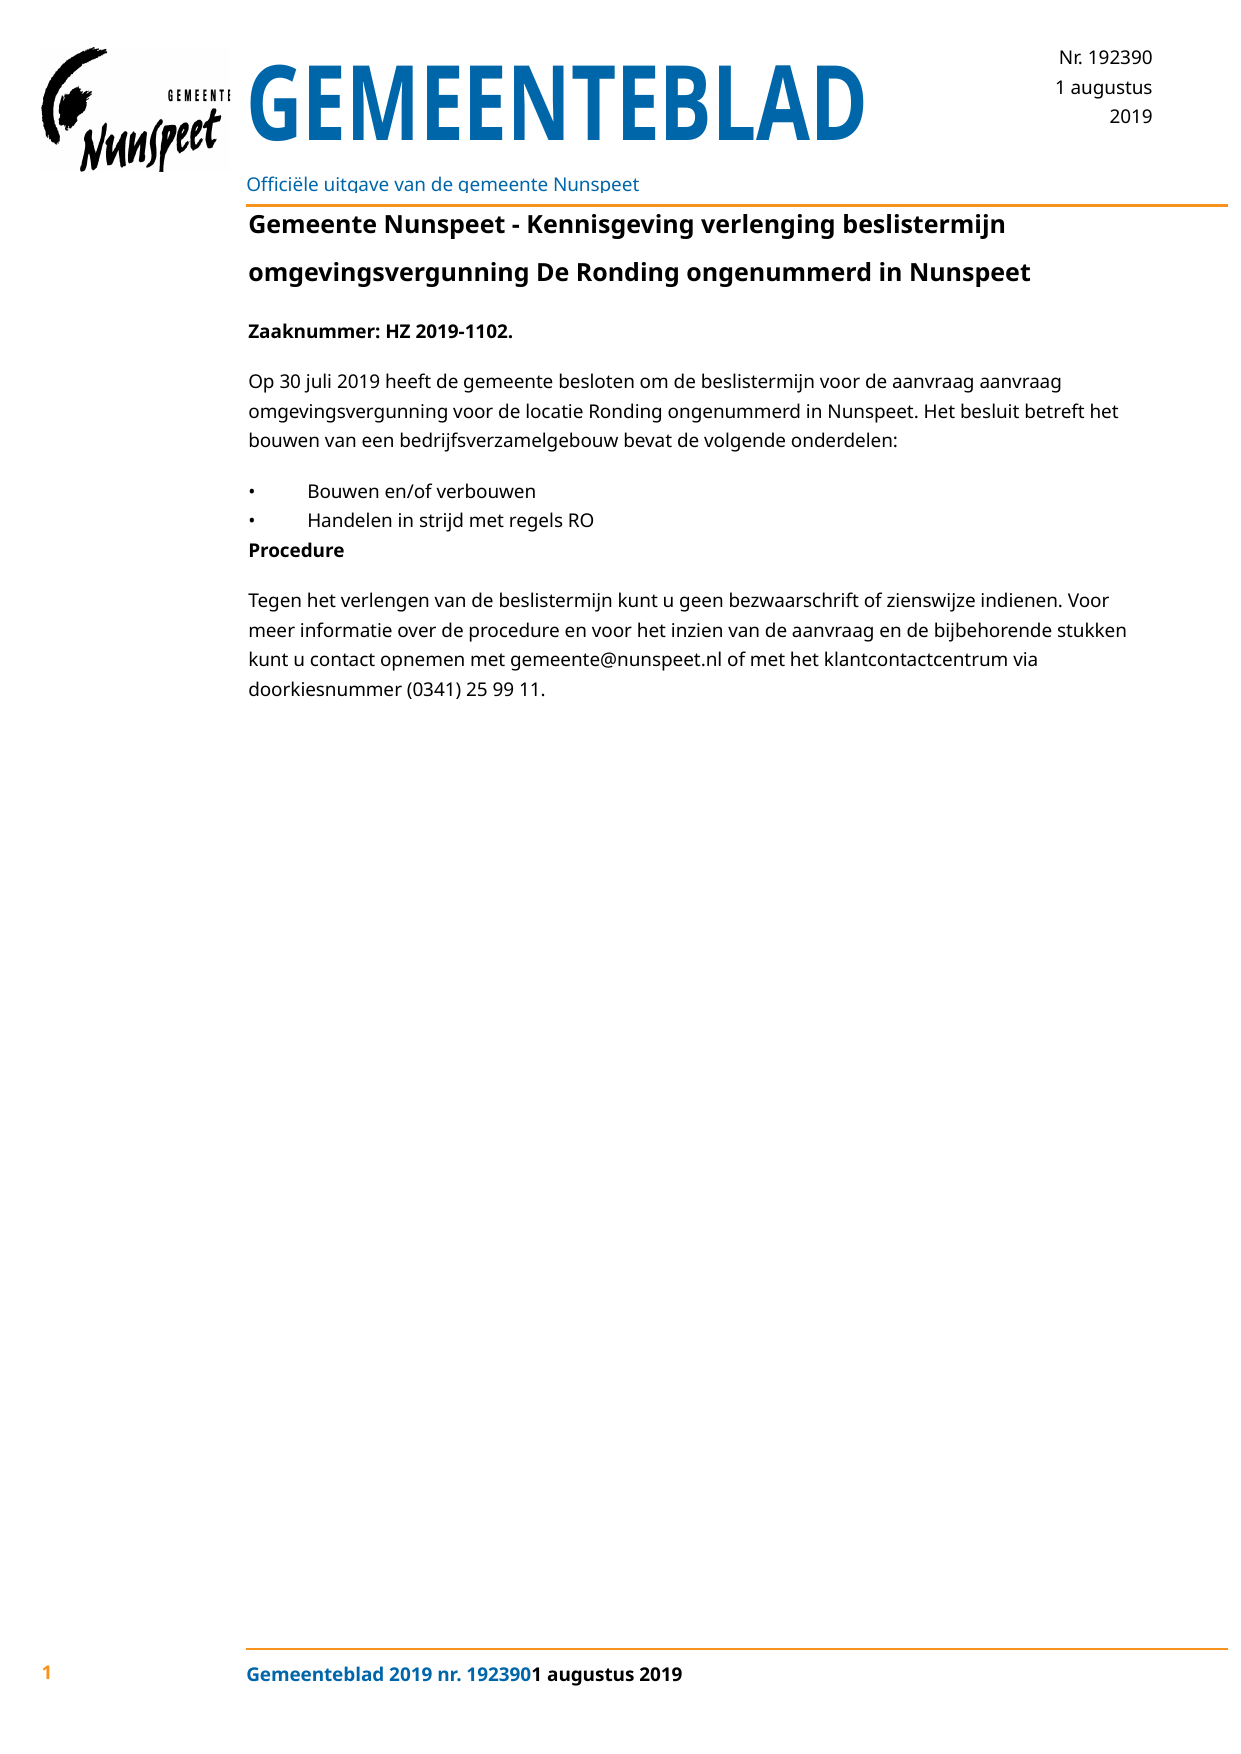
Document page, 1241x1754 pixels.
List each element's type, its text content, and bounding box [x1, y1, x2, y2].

list Bouwen en/of verbouwen [248, 478, 1152, 504]
list Handelen in strijd met regels RO [248, 507, 1152, 533]
text Tegen het verlengen van de beslistermijn kunt u geen bezwaarschrift of zienswijze indienen. Voor meer informatie over de procedure en voor het inzien van de aanvraag en de bijbehorende stukken kunt u contact opnemen met gemeente@nunspeet.nl of met het klantcontactcentrum via doorkiesnummer (0341) 25 99 11. [248, 587, 1152, 702]
text Zaaknummer: HZ 2019-1102. [248, 318, 1152, 344]
text Procedure [248, 537, 1152, 563]
text Gemeente Nunspeet - Kennisgeving verlenging beslistermijn omgevingsvergunning De Ronding ongenummerd in Nunspeet [248, 207, 1152, 288]
text Op 30 juli 2019 heeft de gemeente besloten om de beslistermijn voor de aanvraag aanvraag omgevingsvergunning voor de locatie Ronding ongenummerd in Nunspeet. Het besluit betreft het bouwen van een bedrijfsverzamelgebouw bevat de volgende onderdelen: [248, 368, 1152, 453]
picture [41, 47, 231, 172]
